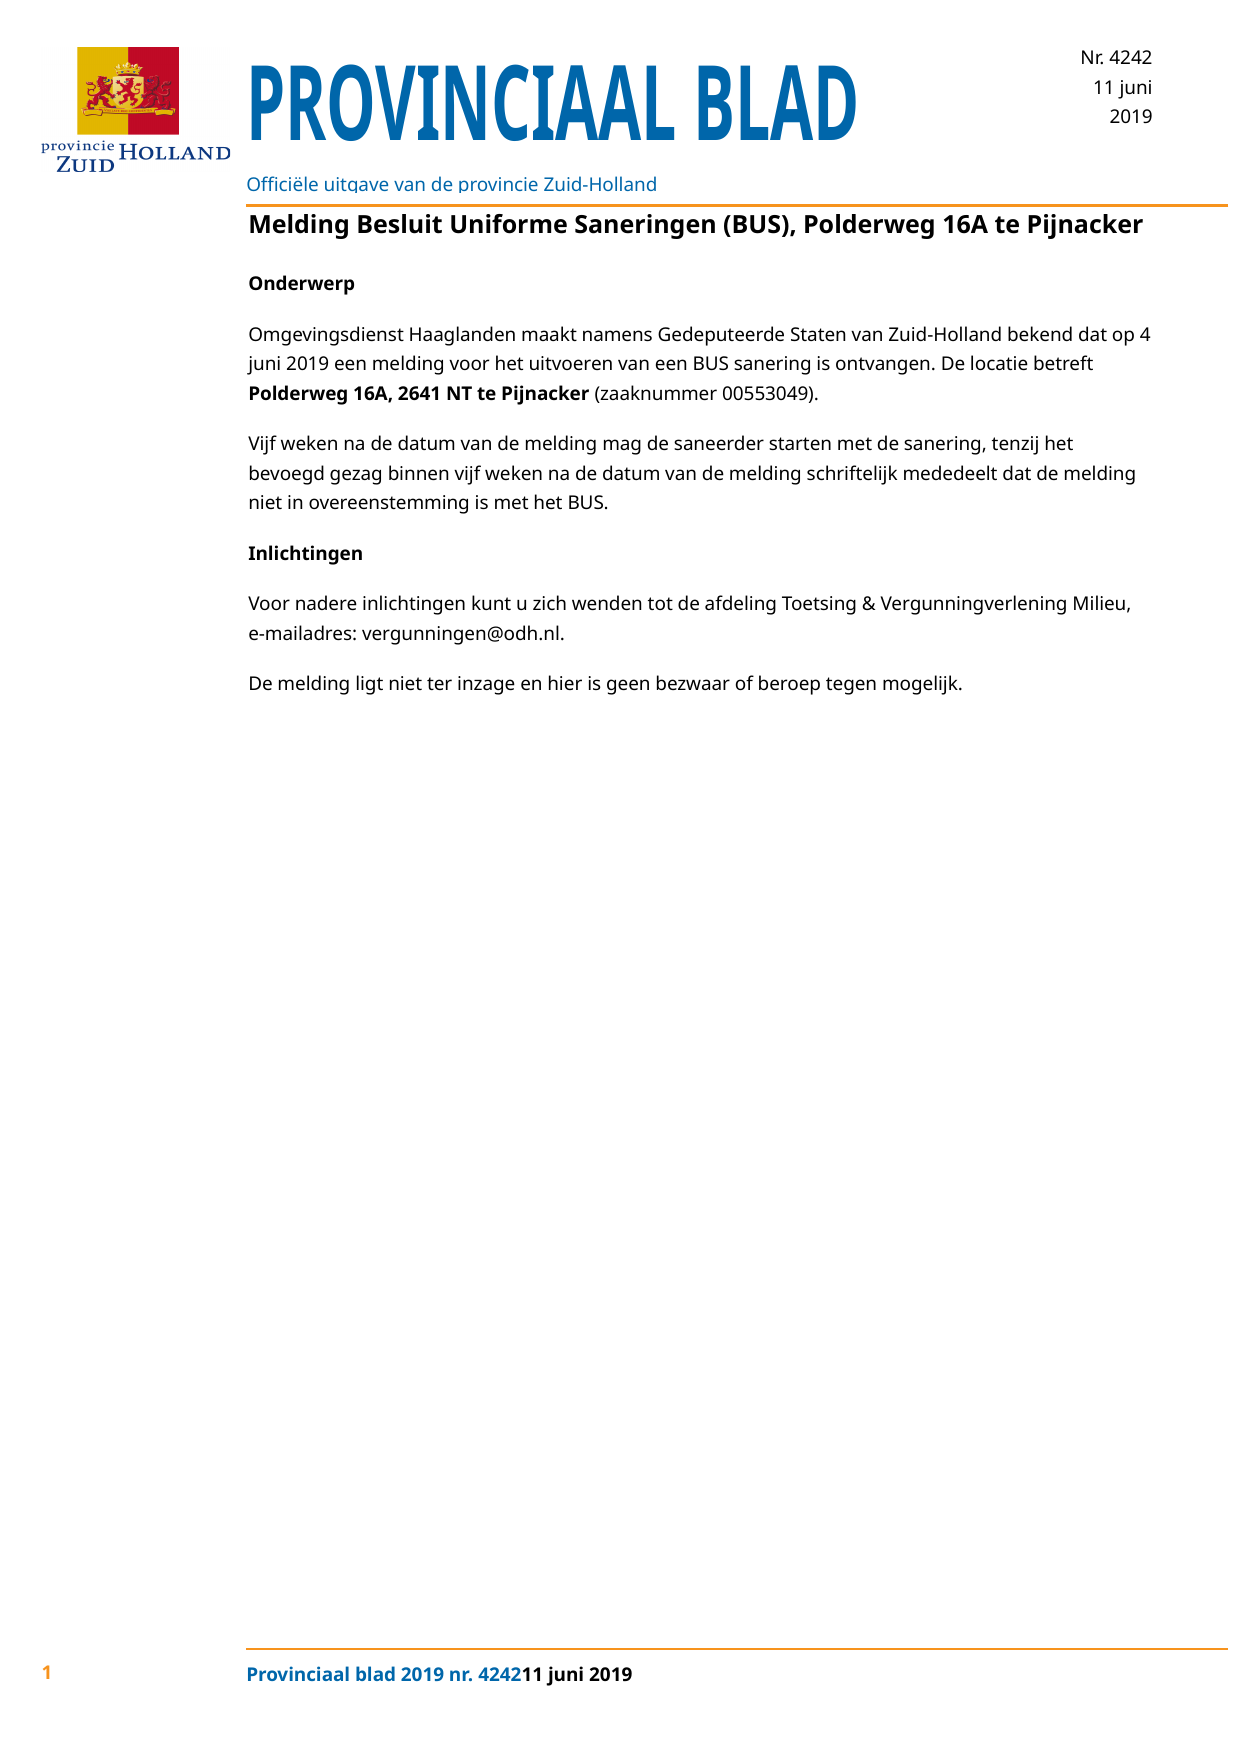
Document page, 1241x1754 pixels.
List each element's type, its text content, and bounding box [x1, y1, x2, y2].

text Omgevingsdienst Haaglanden maakt namens Gedeputeerde Staten van Zuid-Holland bekend dat op 4 juni 2019 een melding voor het uitvoeren van een BUS sanering is ontvangen. De locatie betreft Polderweg 16A, 2641 NT te Pijnacker (zaaknummer 00553049). [248, 321, 1152, 406]
text Onderwerp [248, 270, 1152, 296]
picture [41, 47, 231, 172]
text Voor nadere inlichtingen kunt u zich wenden tot de afdeling Toetsing & Vergunningverlening Milieu, e-mailadres: vergunningen@odh.nl. [248, 590, 1152, 646]
text Melding Besluit Uniforme Saneringen (BUS), Polderweg 16A te Pijnacker [248, 207, 1152, 241]
text Vijf weken na de datum van de melding mag de saneerder starten met de sanering, tenzij het bevoegd gezag binnen vijf weken na de datum van de melding schriftelijk mededeelt dat de melding niet in overeenstemming is met het BUS. [248, 430, 1152, 515]
text De melding ligt niet ter inzage en hier is geen bezwaar of beroep tegen mogelijk. [248, 670, 1152, 696]
text Inlichtingen [248, 540, 1152, 566]
